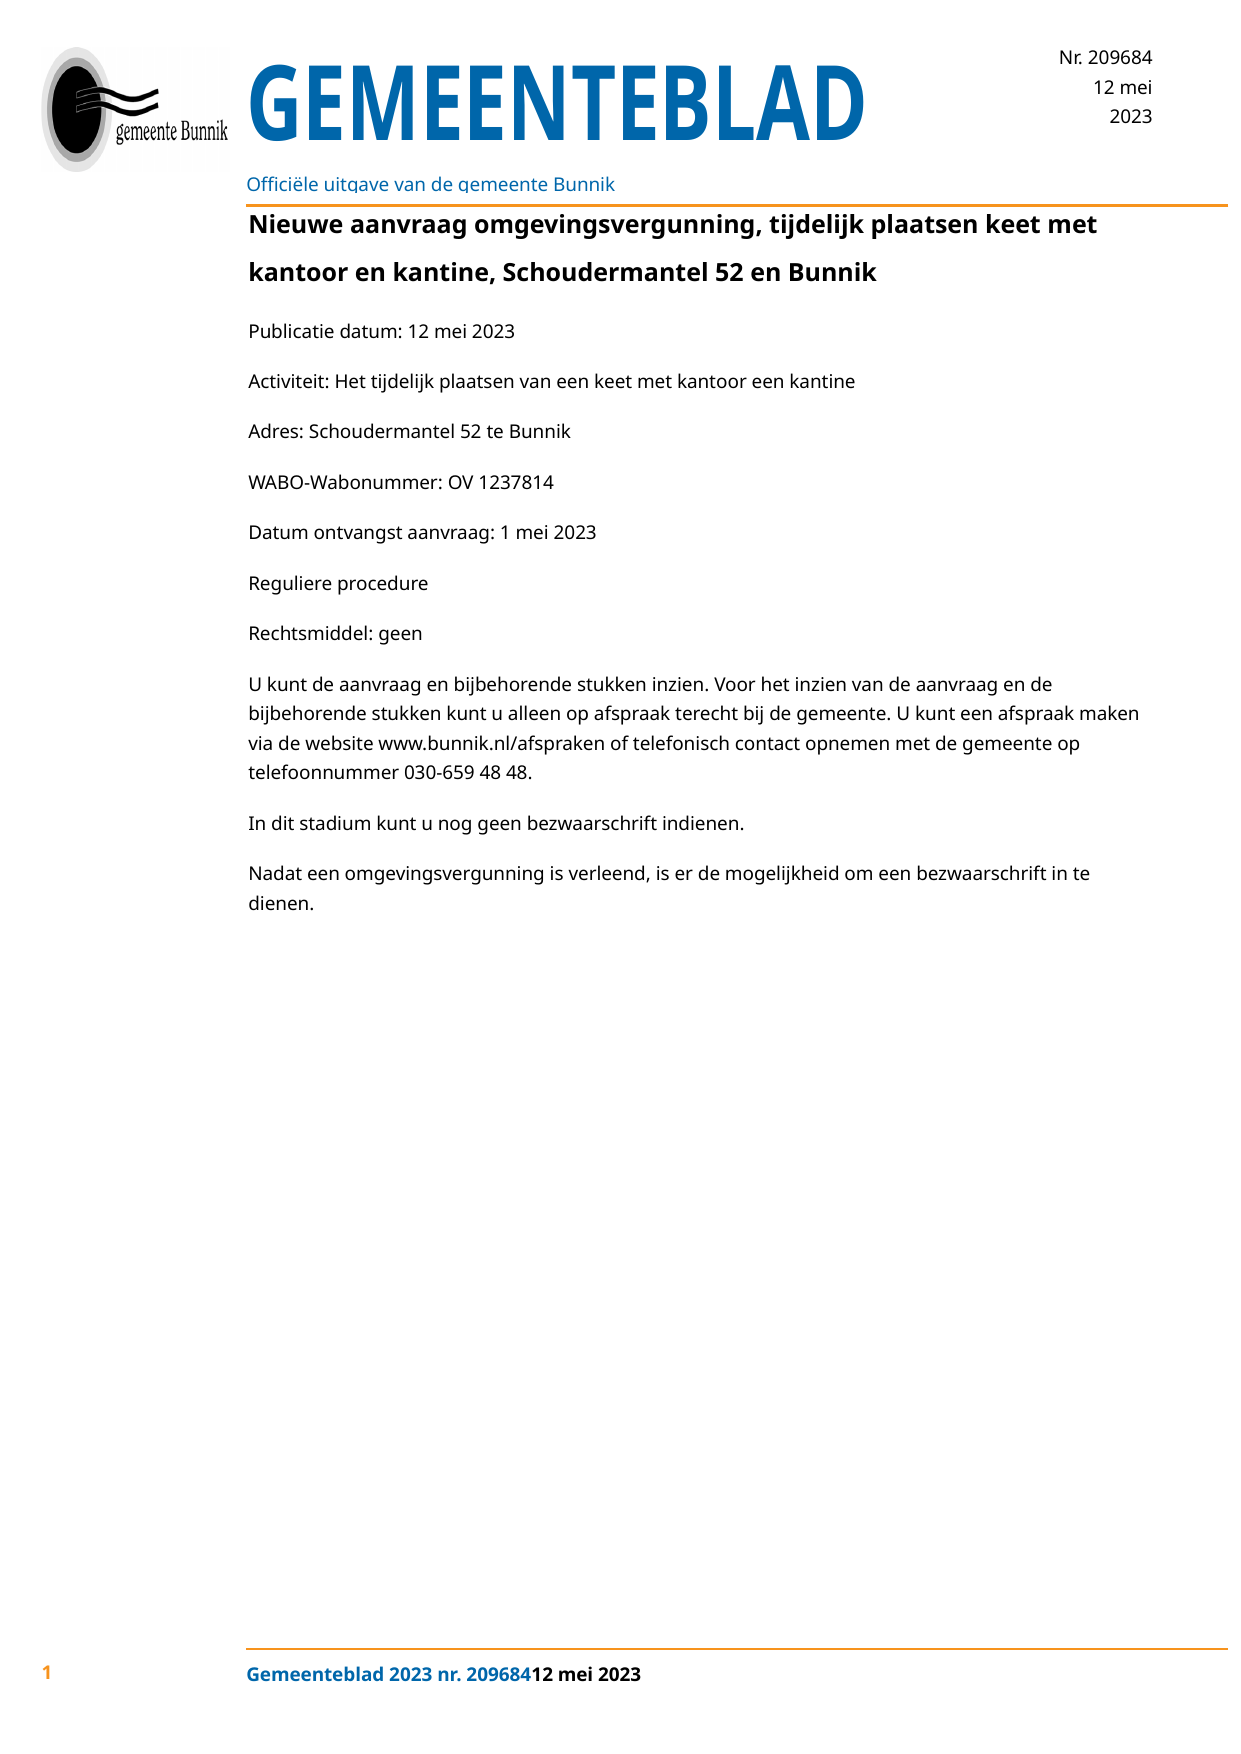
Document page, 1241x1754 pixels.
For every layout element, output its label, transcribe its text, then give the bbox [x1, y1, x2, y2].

text Datum ontvangst aanvraag: 1 mei 2023 [248, 519, 1152, 545]
text Activiteit: Het tijdelijk plaatsen van een keet met kantoor een kantine [248, 368, 1152, 394]
text Nadat een omgevingsvergunning is verleend, is er de mogelijkheid om een bezwaarschrift in te dienen. [248, 860, 1152, 916]
text WABO-Wabonummer: OV 1237814 [248, 469, 1152, 495]
text Adres: Schoudermantel 52 te Bunnik [248, 419, 1152, 444]
text Rechtsmiddel: geen [248, 620, 1152, 646]
text U kunt de aanvraag en bijbehorende stukken inzien. Voor het inzien van de aanvraag en de bijbehorende stukken kunt u alleen op afspraak terecht bij de gemeente. U kunt een afspraak maken via de website www.bunnik.nl/afspraken of telefonisch contact opnemen met de gemeente op telefoonnummer 030-659 48 48. [248, 671, 1152, 785]
text Nieuwe aanvraag omgevingsvergunning, tijdelijk plaatsen keet met kantoor en kantine, Schoudermantel 52 en Bunnik [248, 207, 1152, 288]
picture [41, 47, 231, 172]
text In dit stadium kunt u nog geen bezwaarschrift indienen. [248, 810, 1152, 836]
text Publicatie datum: 12 mei 2023 [248, 318, 1152, 344]
text Reguliere procedure [248, 570, 1152, 596]
